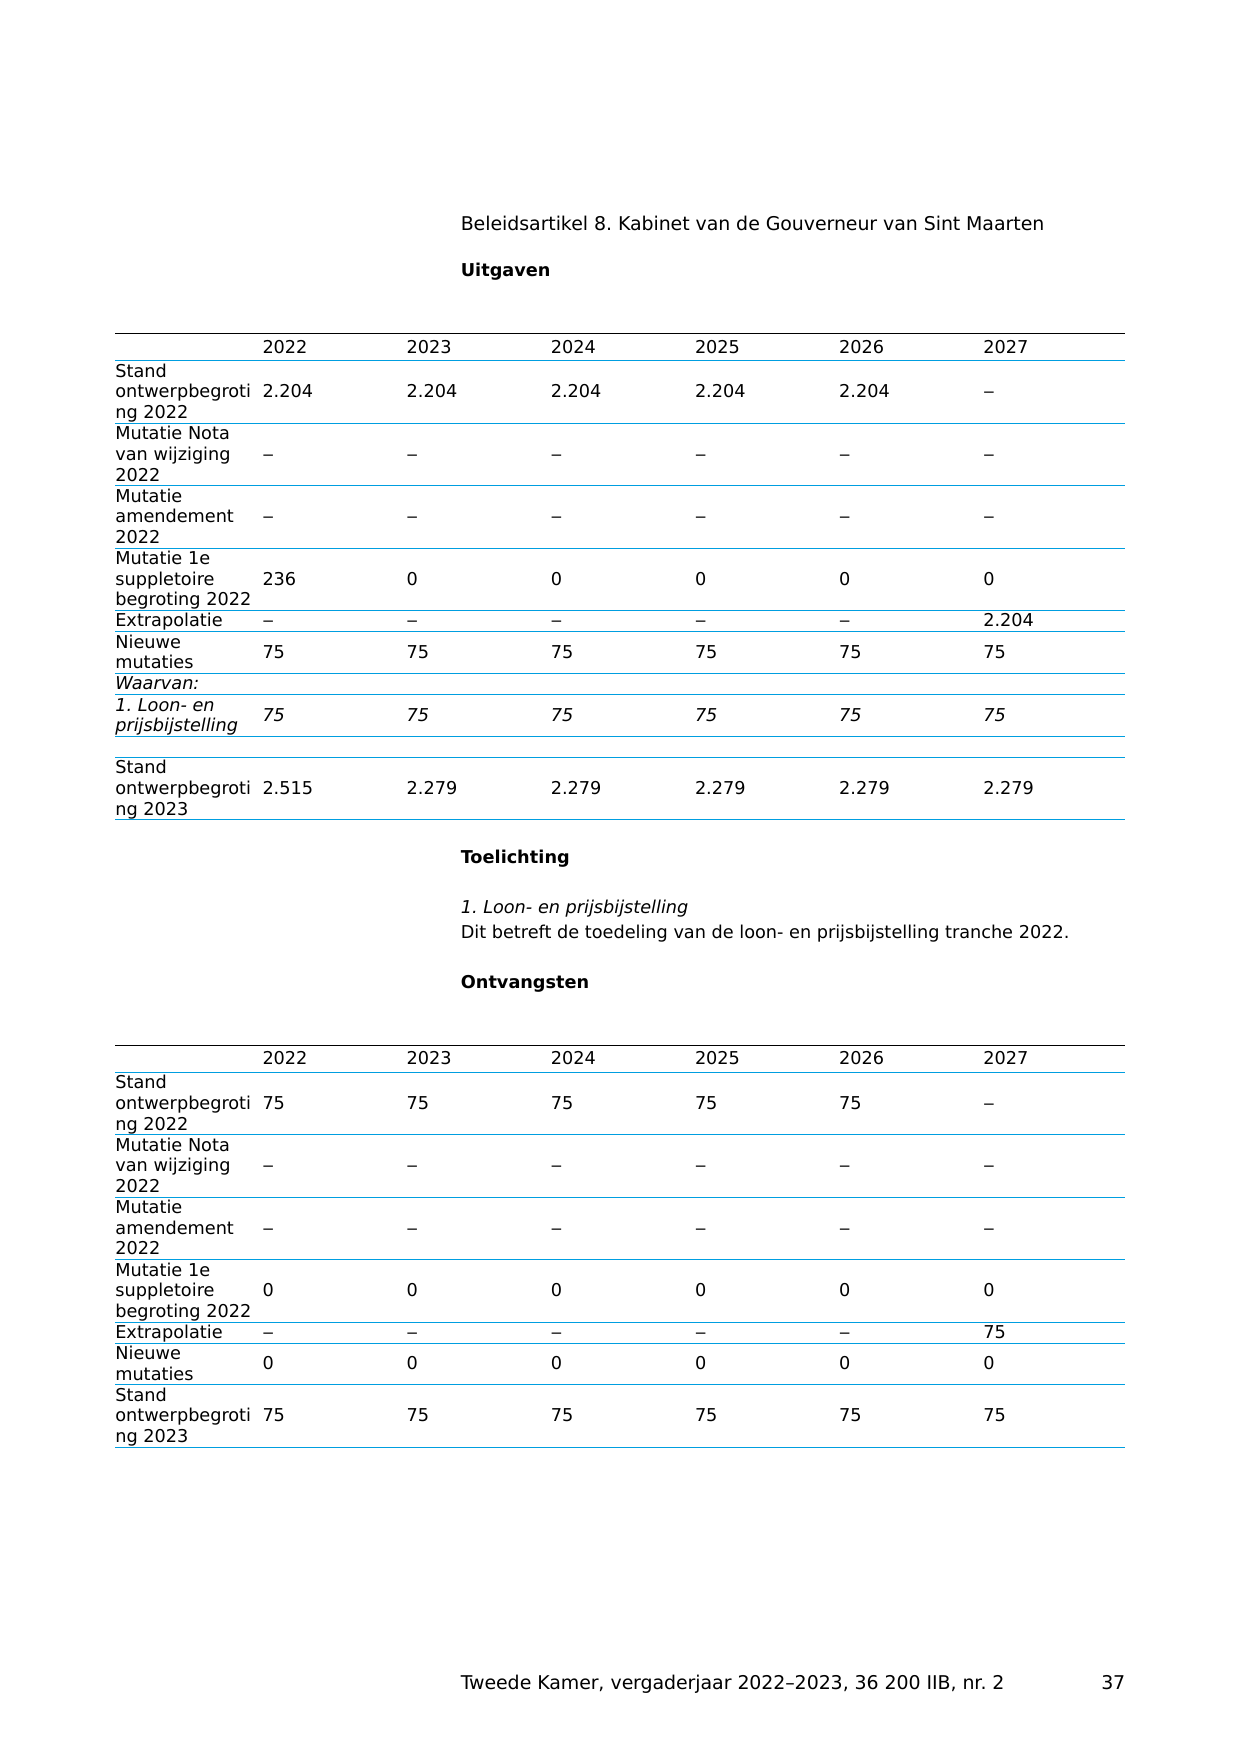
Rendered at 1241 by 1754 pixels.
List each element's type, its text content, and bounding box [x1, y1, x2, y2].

table_cell 75 [692, 695, 836, 736]
table_cell 75 [980, 695, 1125, 736]
table_cell ‒ [548, 1198, 692, 1259]
table_cell 0 [692, 1344, 836, 1384]
table_cell ‒ [836, 1198, 980, 1259]
table_cell 0 [980, 549, 1125, 610]
table_cell ‒ [836, 424, 980, 485]
table_cell ‒ [259, 1323, 403, 1342]
table_cell ‒ [980, 1135, 1125, 1197]
table_cell ‒ [692, 486, 836, 547]
table_cell ‒ [836, 486, 980, 547]
table_cell 2023 [404, 334, 548, 360]
table_cell 75 [836, 1385, 980, 1447]
table_cell Stand ontwerpbegroting 2023 [115, 1385, 259, 1447]
table_cell 75 [404, 1385, 548, 1447]
table_cell 2024 [548, 334, 692, 360]
table_cell Stand ontwerpbegroting 2023 [115, 758, 259, 819]
table_cell ‒ [259, 1135, 403, 1197]
table_cell 75 [980, 1323, 1125, 1342]
table_cell [692, 737, 836, 757]
table_cell 2.279 [980, 758, 1125, 819]
table_cell 2.204 [548, 361, 692, 423]
table_cell Mutatie Nota van wijziging 2022 [115, 1135, 259, 1197]
table_cell [692, 674, 836, 694]
text Uitgaven [461, 258, 1125, 281]
table_cell 75 [404, 632, 548, 673]
table_cell Mutatie 1e suppletoire begroting 2022 [115, 1260, 259, 1321]
table_cell 2024 [548, 1046, 692, 1072]
table_cell 2023 [404, 1046, 548, 1072]
table_cell 2.279 [836, 758, 980, 819]
table_cell 75 [404, 695, 548, 736]
table_cell 236 [259, 549, 403, 610]
table_cell 2027 [980, 1046, 1125, 1072]
title Beleidsartikel 8. Kabinet van de Gouverneur van Sint Maarten [461, 213, 1125, 235]
table_cell ‒ [404, 486, 548, 547]
table_cell ‒ [980, 1198, 1125, 1259]
table_cell [259, 674, 403, 694]
table_cell 75 [980, 1385, 1125, 1447]
table_cell 2027 [980, 334, 1125, 360]
table_cell Stand ontwerpbegroting 2022 [115, 361, 259, 423]
table_cell 0 [404, 1260, 548, 1321]
table_cell [980, 737, 1125, 757]
table_cell 0 [404, 1344, 548, 1384]
table_cell ‒ [548, 1323, 692, 1342]
table_cell ‒ [980, 424, 1125, 485]
table_cell ‒ [980, 1073, 1125, 1134]
table_cell ‒ [259, 486, 403, 547]
table_cell [115, 737, 259, 757]
table_cell ‒ [980, 486, 1125, 547]
table_cell 1. Loon- en prijsbijstelling [115, 695, 259, 736]
table_cell [548, 674, 692, 694]
table_cell ‒ [836, 1323, 980, 1342]
table_cell Stand ontwerpbegroting 2022 [115, 1073, 259, 1134]
table_cell Extrapolatie [115, 1323, 259, 1342]
table_cell 2.279 [404, 758, 548, 819]
text Ontvangsten [461, 970, 1125, 993]
table_cell Mutatie amendement 2022 [115, 486, 259, 547]
table_cell ‒ [259, 1198, 403, 1259]
table_cell 2022 [259, 1046, 403, 1072]
table_cell Nieuwe mutaties [115, 632, 259, 673]
table_cell ‒ [548, 1135, 692, 1197]
table_cell ‒ [404, 1323, 548, 1342]
table_cell 2.204 [980, 611, 1125, 631]
table_cell 75 [836, 632, 980, 673]
table_cell ‒ [980, 361, 1125, 423]
table_cell ‒ [259, 424, 403, 485]
table_cell 0 [692, 1260, 836, 1321]
table_cell Mutatie amendement 2022 [115, 1198, 259, 1259]
table_cell 75 [980, 632, 1125, 673]
table_cell 0 [259, 1344, 403, 1384]
table_cell [115, 1046, 259, 1072]
table_cell [404, 737, 548, 757]
table_cell 75 [259, 632, 403, 673]
text 1. Loon- en prijsbijstelling [461, 895, 1125, 918]
table_cell [404, 674, 548, 694]
table_cell 0 [836, 549, 980, 610]
table_cell 75 [259, 1073, 403, 1134]
table_cell 2.515 [259, 758, 403, 819]
table_cell 75 [836, 695, 980, 736]
table_cell 2.204 [692, 361, 836, 423]
table_cell 2.204 [259, 361, 403, 423]
table_cell 75 [692, 1073, 836, 1134]
table_cell 2022 [259, 334, 403, 360]
table_cell Mutatie 1e suppletoire begroting 2022 [115, 549, 259, 610]
table_cell ‒ [836, 1135, 980, 1197]
table_cell 0 [692, 549, 836, 610]
table_cell [548, 737, 692, 757]
table_cell 75 [836, 1073, 980, 1134]
table_cell [836, 737, 980, 757]
table_cell [980, 674, 1125, 694]
table_cell 2026 [836, 1046, 980, 1072]
table_cell Extrapolatie [115, 611, 259, 631]
table_cell 0 [548, 1260, 692, 1321]
table_cell ‒ [692, 1323, 836, 1342]
table_cell 75 [259, 695, 403, 736]
table_cell 0 [548, 549, 692, 610]
table_cell 2.204 [404, 361, 548, 423]
table_cell 75 [548, 1073, 692, 1134]
table_cell ‒ [259, 611, 403, 631]
table_cell ‒ [548, 424, 692, 485]
table_cell 2025 [692, 1046, 836, 1072]
table_cell 75 [692, 632, 836, 673]
text Toelichting [461, 845, 1125, 868]
table_cell 75 [259, 1385, 403, 1447]
table_cell Nieuwe mutaties [115, 1344, 259, 1384]
table_cell 0 [548, 1344, 692, 1384]
table_cell [259, 737, 403, 757]
table_cell 0 [980, 1260, 1125, 1321]
table_cell Mutatie Nota van wijziging 2022 [115, 424, 259, 485]
table_cell Waarvan: [115, 674, 259, 694]
table_cell 0 [259, 1260, 403, 1321]
table_cell 2025 [692, 334, 836, 360]
table_cell ‒ [692, 611, 836, 631]
table_cell ‒ [404, 1198, 548, 1259]
table_cell 75 [692, 1385, 836, 1447]
table_header Tabel 28 Uitgaven beleidsartikel 8. Kabinet van de Gouverneur van Sint Maarten (bedragen x € 1.000) [115, 308, 1125, 333]
table_cell 0 [980, 1344, 1125, 1384]
table_cell 75 [548, 632, 692, 673]
table_cell ‒ [404, 424, 548, 485]
table_cell 0 [836, 1260, 980, 1321]
table_cell [115, 334, 259, 360]
table_cell 2.279 [548, 758, 692, 819]
table_header Tabel 29 Ontvangsten beleidsartikel 8. Kabinet van de Gouverneur van Sint Maarten [115, 1020, 1125, 1045]
table_cell 75 [404, 1073, 548, 1134]
table_cell ‒ [692, 424, 836, 485]
table_cell ‒ [548, 611, 692, 631]
table_cell ‒ [836, 611, 980, 631]
table_cell 0 [836, 1344, 980, 1384]
table_cell [836, 674, 980, 694]
table_cell 2.204 [836, 361, 980, 423]
table_cell 75 [548, 1385, 692, 1447]
table_cell ‒ [548, 486, 692, 547]
table_cell ‒ [404, 611, 548, 631]
table_cell 75 [548, 695, 692, 736]
text Dit betreft de toedeling van de loon- en prijsbijstelling tranche 2022. [461, 920, 1125, 943]
table_cell ‒ [404, 1135, 548, 1197]
table_cell 0 [404, 549, 548, 610]
table_cell 2026 [836, 334, 980, 360]
table_cell ‒ [692, 1135, 836, 1197]
table_cell 2.279 [692, 758, 836, 819]
table_cell ‒ [692, 1198, 836, 1259]
